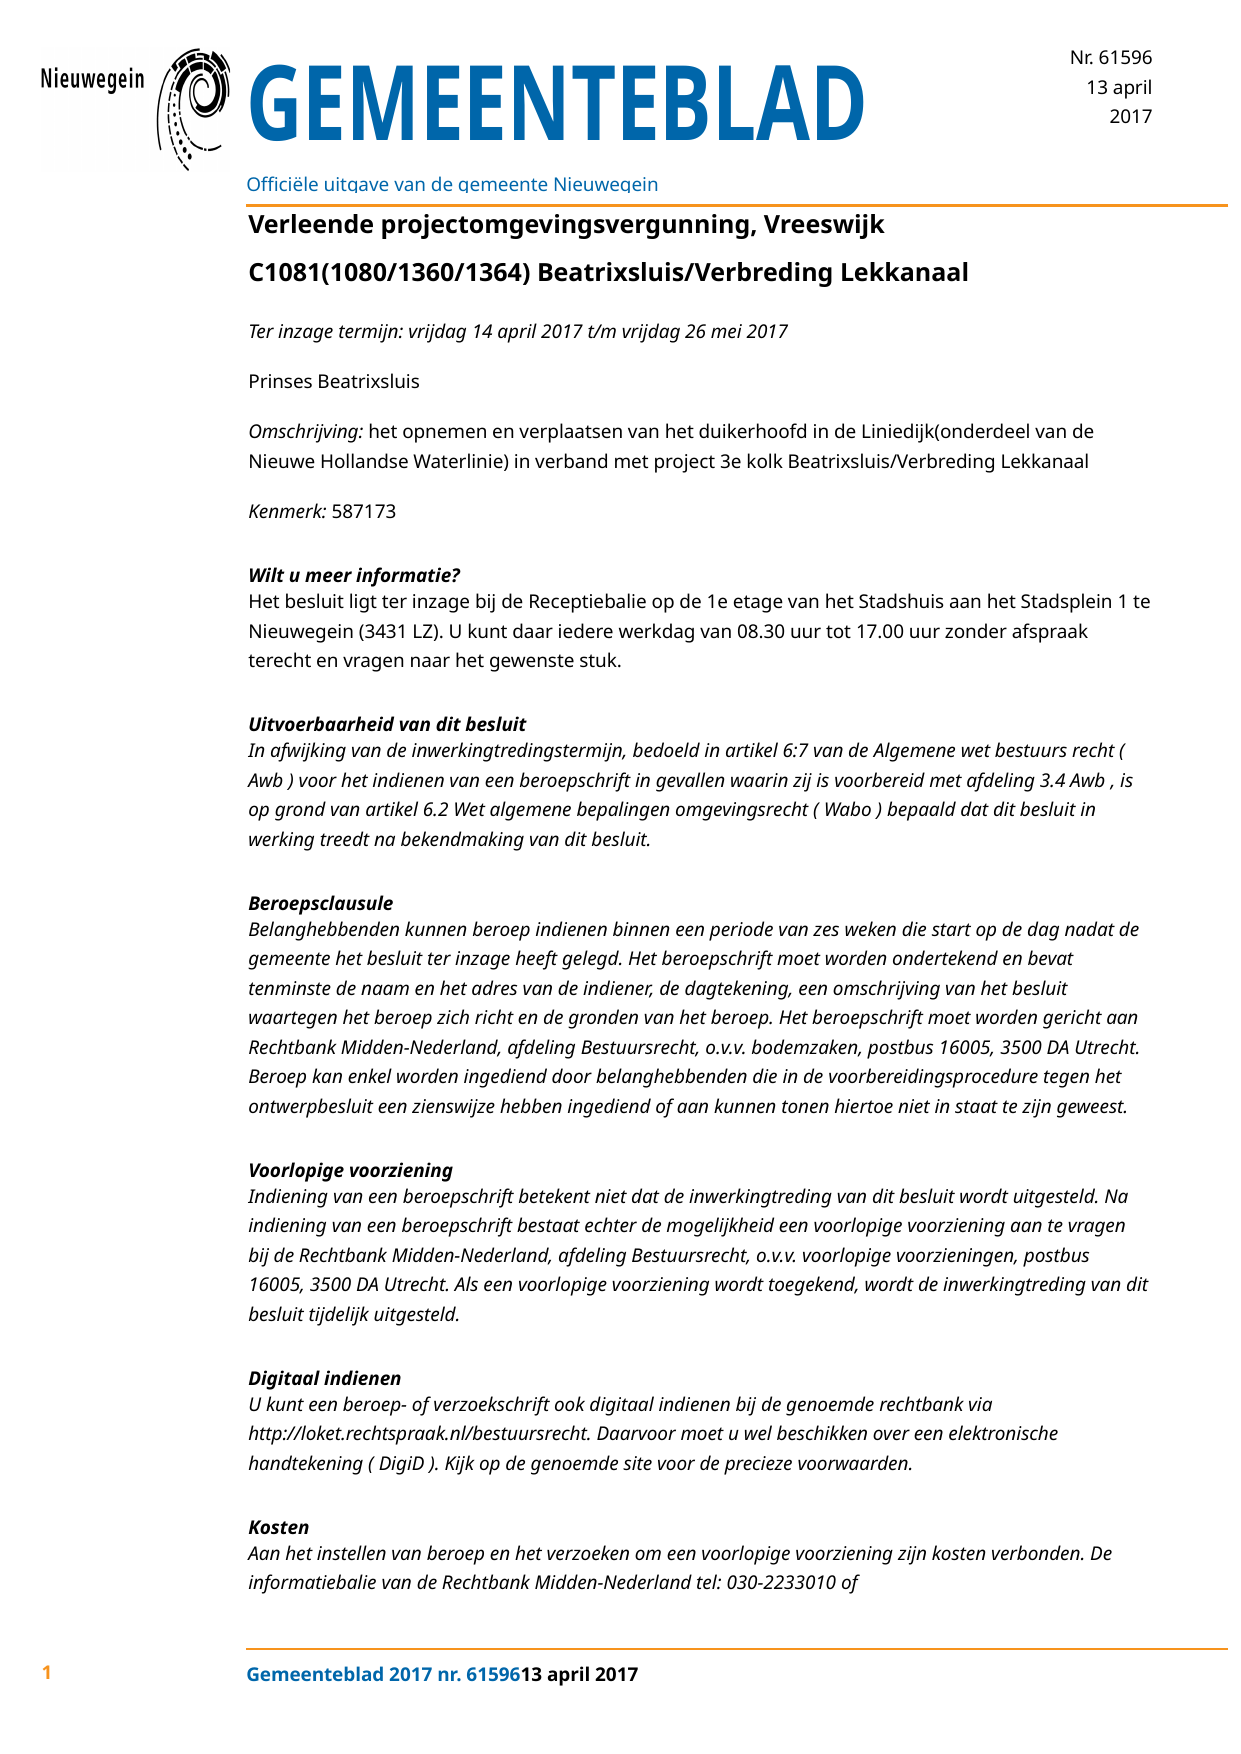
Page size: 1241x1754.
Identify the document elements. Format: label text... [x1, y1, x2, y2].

text U kunt een beroep- of verzoekschrift ook digitaal indienen bij de genoemde rechtbank via http://loket.rechtspraak.nl/bestuursrecht. Daarvoor moet u wel beschikken over een elektronische handtekening ( DigiD ). Kijk op de genoemde site voor de precieze voorwaarden. [248, 1391, 1152, 1476]
text Belanghebbenden kunnen beroep indienen binnen een periode van zes weken die start op de dag nadat de gemeente het besluit ter inzage heeft gelegd. Het beroepschrift moet worden ondertekend en bevat tenminste de naam en het adres van de indiener, de dagtekening, een omschrijving van het besluit waartegen het beroep zich richt en de gronden van het beroep. Het beroepschrift moet worden gericht aan Rechtbank Midden-Nederland, afdeling Bestuursrecht, o.v.v. bodemzaken, postbus 16005, 3500 DA Utrecht. Beroep kan enkel worden ingediend door belanghebbenden die in de voorbereidingsprocedure tegen het ontwerpbesluit een zienswijze hebben ingediend of aan kunnen tonen hiertoe niet in staat te zijn geweest. [248, 916, 1152, 1119]
text Prinses Beatrixsluis [248, 368, 1152, 394]
text Verleende projectomgevingsvergunning, Vreeswijk C1081(1080/1360/1364) Beatrixsluis/Verbreding Lekkanaal [248, 207, 1152, 288]
picture [41, 47, 231, 172]
text Kenmerk: 587173 [248, 499, 1152, 524]
text Omschrijving: het opnemen en verplaatsen van het duikerhoofd in de Liniedijk(onderdeel van de Nieuwe Hollandse Waterlinie) in verband met project 3e kolk Beatrixsluis/Verbreding Lekkanaal [248, 419, 1152, 474]
text In afwijking van de inwerkingtredingstermijn, bedoeld in artikel 6:7 van de Algemene wet bestuurs recht ( Awb ) voor het indienen van een beroepschrift in gevallen waarin zij is voorbereid met afdeling 3.4 Awb , is op grond van artikel 6.2 Wet algemene bepalingen omgevingsrecht ( Wabo ) bepaald dat dit besluit in werking treedt na bekendmaking van dit besluit. [248, 737, 1152, 852]
text Aan het instellen van beroep en het verzoeken om een voorlopige voorziening zijn kosten verbonden. De informatiebalie van de Rechtbank Midden-Nederland tel: 030-2233010 of [248, 1540, 1152, 1595]
text Ter inzage termijn: vrijdag 14 april 2017 t/m vrijdag 26 mei 2017 [248, 318, 1152, 344]
text Digitaal indienen [248, 1365, 1152, 1391]
text Indiening van een beroepschrift betekent niet dat de inwerkingtreding van dit besluit wordt uitgesteld. Na indiening van een beroepschrift bestaat echter de mogelijkheid een voorlopige voorziening aan te vragen bij de Rechtbank Midden-Nederland, afdeling Bestuursrecht, o.v.v. voorlopige voorzieningen, postbus 16005, 3500 DA Utrecht. Als een voorlopige voorziening wordt toegekend, wordt de inwerkingtreding van dit besluit tijdelijk uitgesteld. [248, 1183, 1152, 1327]
text Voorlopige voorziening [248, 1157, 1152, 1183]
text Kosten [248, 1514, 1152, 1540]
text Uitvoerbaarheid van dit besluit [248, 712, 1152, 737]
text Wilt u meer informatie? [248, 563, 1152, 588]
text Beroepsclausule [248, 890, 1152, 916]
text Het besluit ligt ter inzage bij de Receptiebalie op de 1e etage van het Stadshuis aan het Stadsplein 1 te Nieuwegein (3431 LZ). U kunt daar iedere werkdag van 08.30 uur tot 17.00 uur zonder afspraak terecht en vragen naar het gewenste stuk. [248, 588, 1152, 673]
